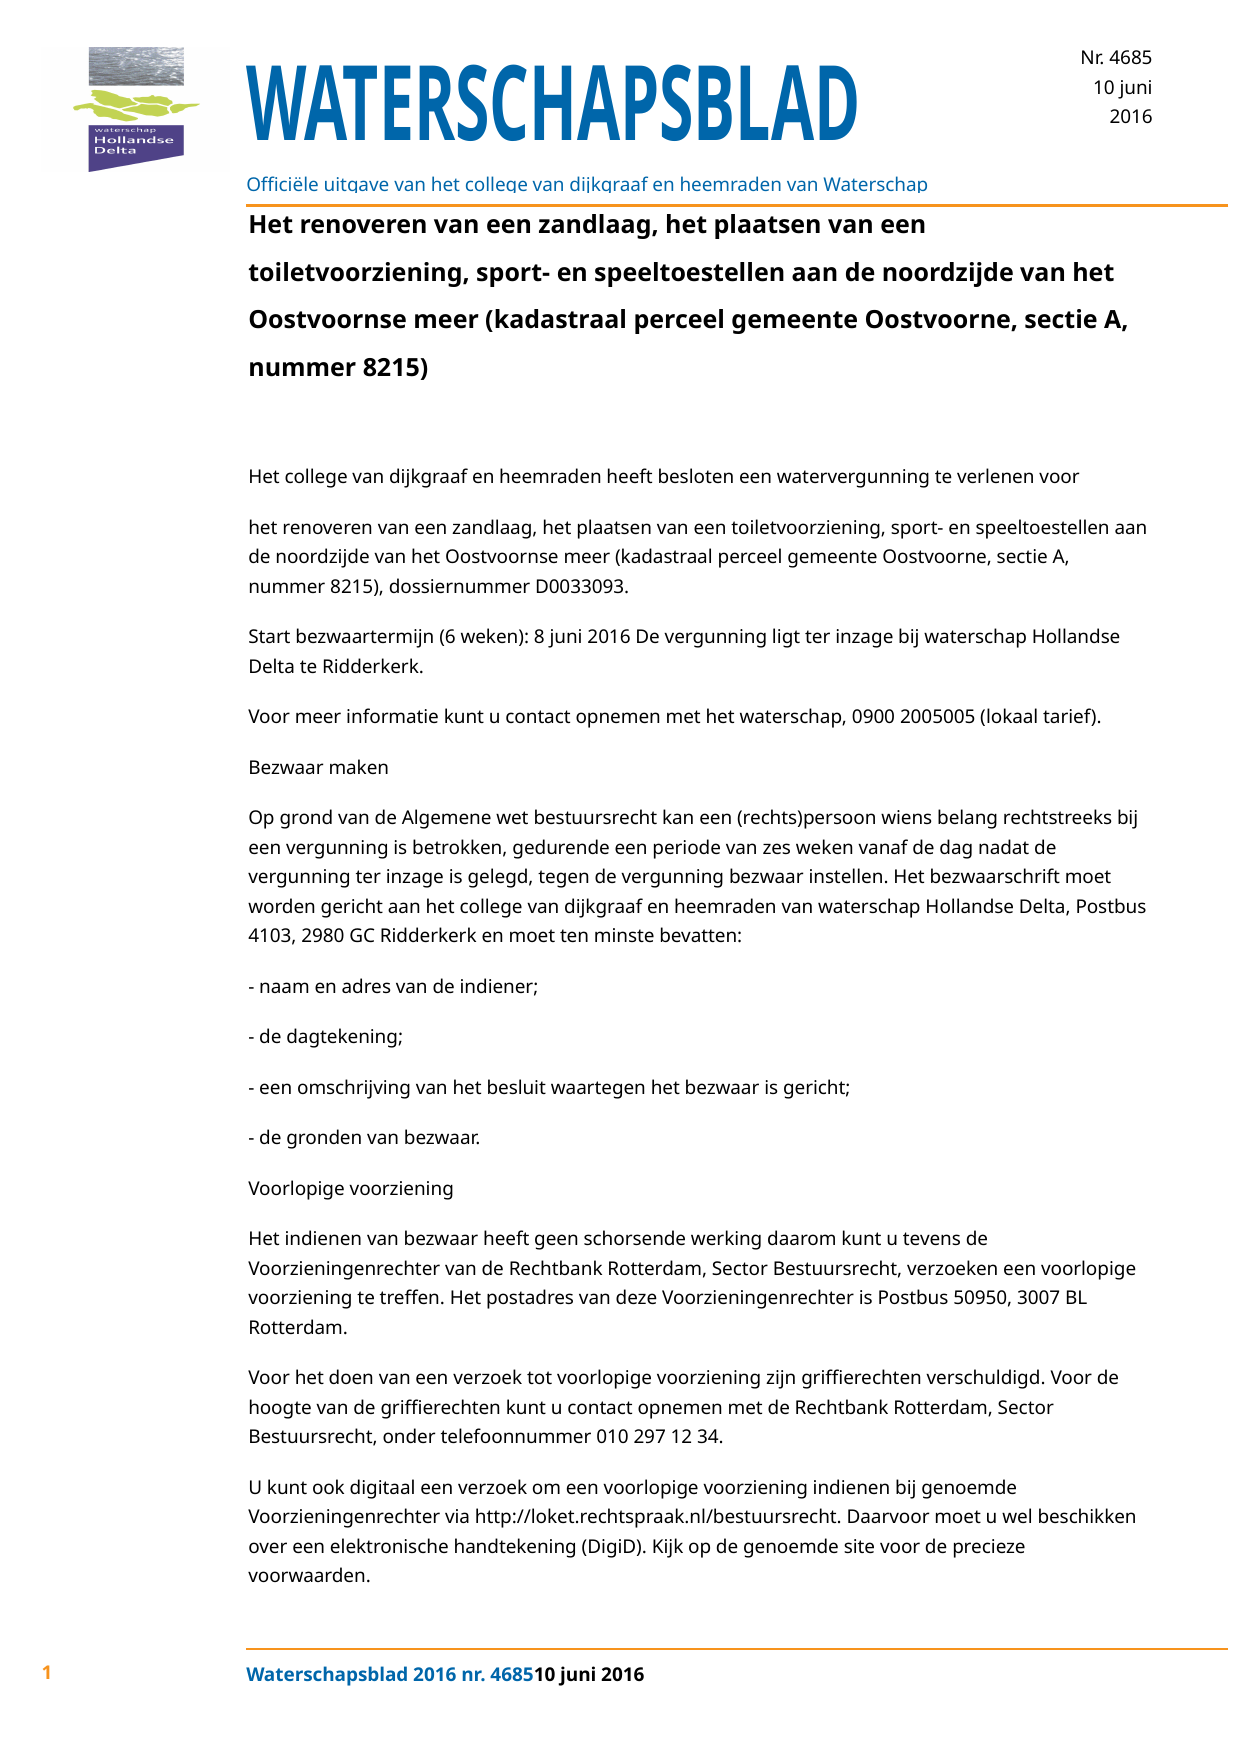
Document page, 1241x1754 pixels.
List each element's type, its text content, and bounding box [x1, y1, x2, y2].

text het renoveren van een zandlaag, het plaatsen van een toiletvoorziening, sport- en speeltoestellen aan de noordzijde van het Oostvoornse meer (kadastraal perceel gemeente Oostvoorne, sectie A, nummer 8215), dossiernummer D0033093. [248, 514, 1152, 599]
text U kunt ook digitaal een verzoek om een voorlopige voorziening indienen bij genoemde Voorzieningenrechter via http://loket.rechtspraak.nl/bestuursrecht. Daarvoor moet u wel beschikken over een elektronische handtekening (DigiD). Kijk op de genoemde site voor de precieze voorwaarden. [248, 1474, 1152, 1588]
picture [41, 47, 231, 172]
text Op grond van de Algemene wet bestuursrecht kan een (rechts)persoon wiens belang rechtstreeks bij een vergunning is betrokken, gedurende een periode van zes weken vanaf de dag nadat de vergunning ter inzage is gelegd, tegen de vergunning bezwaar instellen. Het bezwaarschrift moet worden gericht aan het college van dijkgraaf en heemraden van waterschap Hollandse Delta, Postbus 4103, 2980 GC Ridderkerk en moet ten minste bevatten: [248, 804, 1152, 948]
text Het indienen van bezwaar heeft geen schorsende werking daarom kunt u tevens de Voorzieningenrechter van de Rechtbank Rotterdam, Sector Bestuursrecht, verzoeken een voorlopige voorziening te treffen. Het postadres van deze Voorzieningenrechter is Postbus 50950, 3007 BL Rotterdam. [248, 1225, 1152, 1340]
text Het college van dijkgraaf en heemraden heeft besloten een watervergunning te verlenen voor [248, 463, 1152, 489]
text Voor meer informatie kunt u contact opnemen met het waterschap, 0900 2005005 (lokaal tarief). [248, 703, 1152, 729]
text Bezwaar maken [248, 754, 1152, 780]
text - een omschrijving van het besluit waartegen het bezwaar is gericht; [248, 1074, 1152, 1100]
text Voor het doen van een verzoek tot voorlopige voorziening zijn griffierechten verschuldigd. Voor de hoogte van de griffierechten kunt u contact opnemen met de Rechtbank Rotterdam, Sector Bestuursrecht, onder telefoonnummer 010 297 12 34. [248, 1364, 1152, 1449]
text - de dagtekening; [248, 1023, 1152, 1049]
text Voorlopige voorziening [248, 1175, 1152, 1201]
text Start bezwaartermijn (6 weken): 8 juni 2016 De vergunning ligt ter inzage bij waterschap Hollandse Delta te Ridderkerk. [248, 623, 1152, 679]
text - naam en adres van de indiener; [248, 973, 1152, 999]
text - de gronden van bezwaar. [248, 1124, 1152, 1150]
text Het renoveren van een zandlaag, het plaatsen van een toiletvoorziening, sport- en speeltoestellen aan de noordzijde van het Oostvoornse meer (kadastraal perceel gemeente Oostvoorne, sectie A, nummer 8215) [248, 207, 1152, 384]
